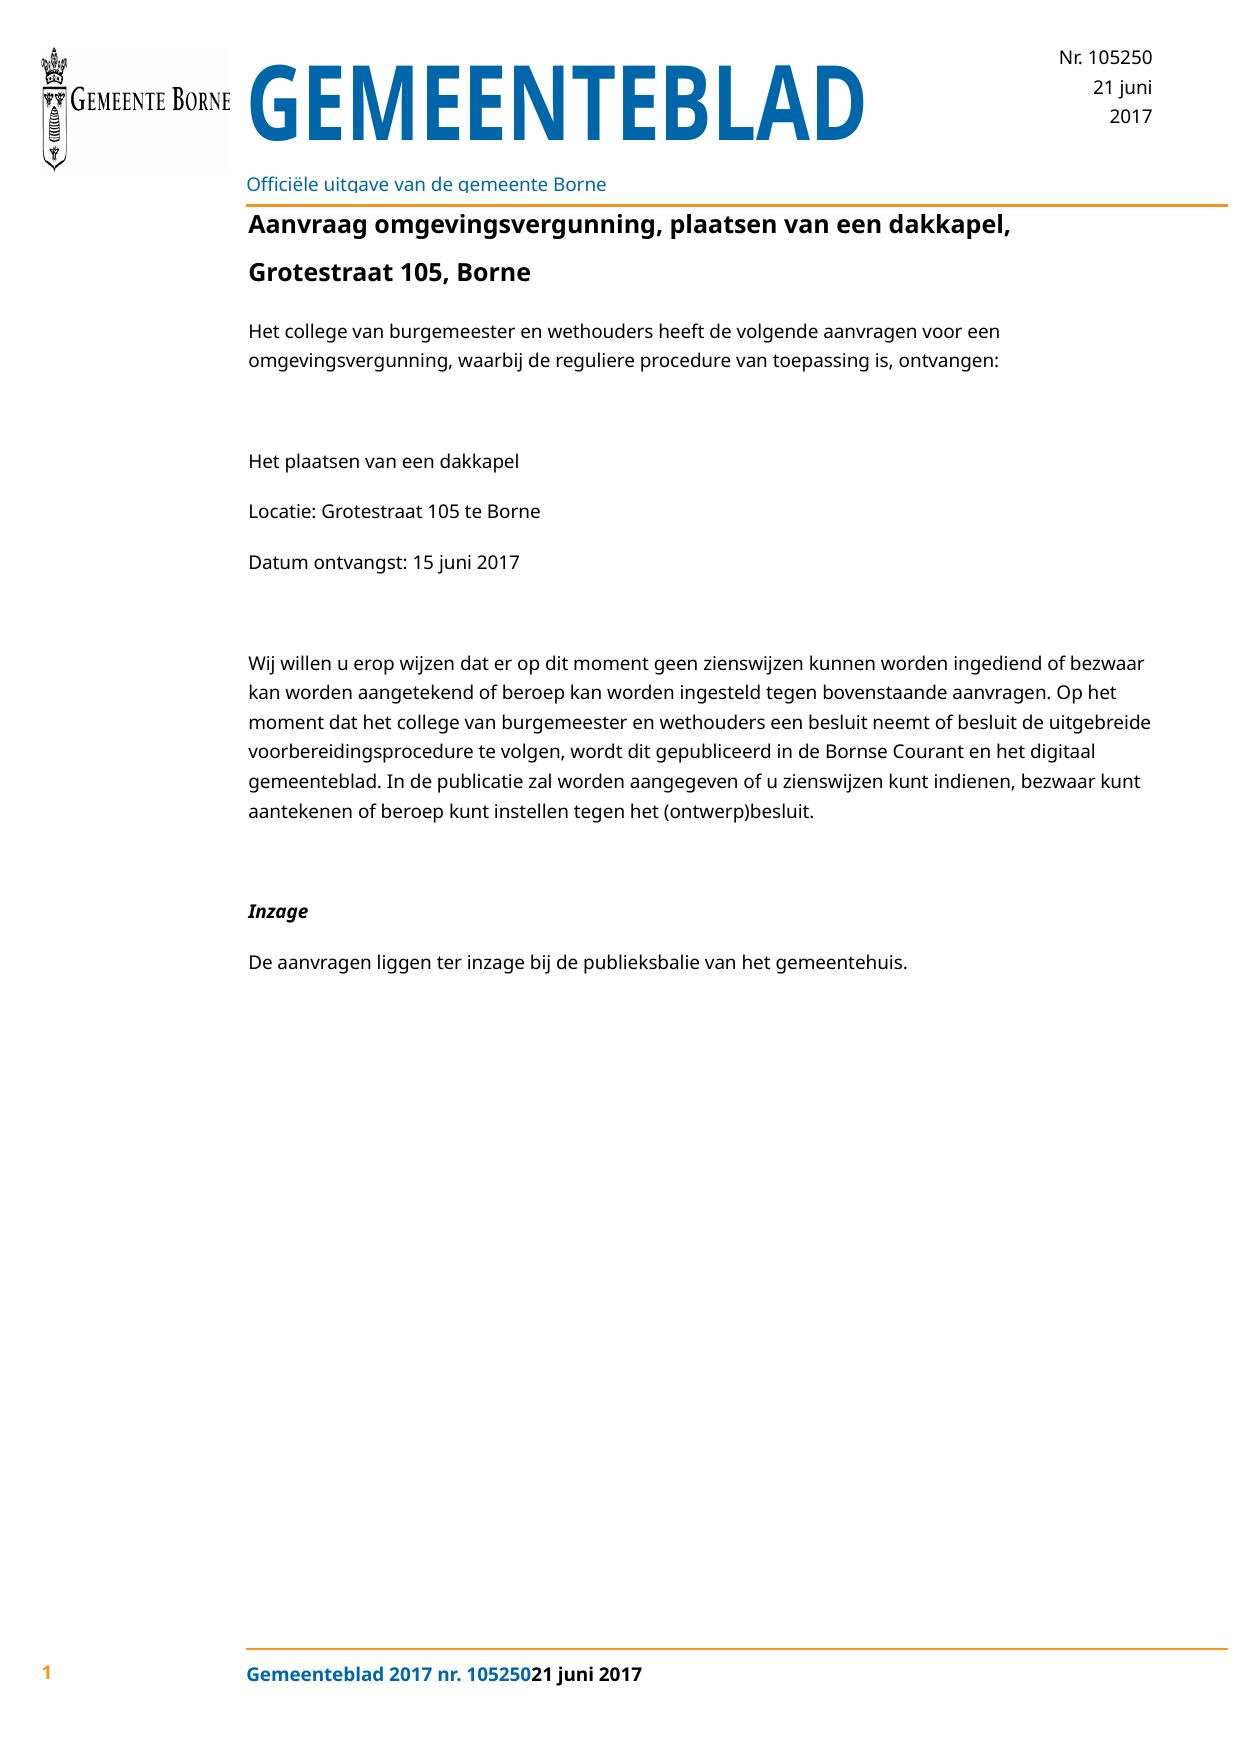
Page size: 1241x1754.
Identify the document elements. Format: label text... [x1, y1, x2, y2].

text De aanvragen liggen ter inzage bij de publieksbalie van het gemeentehuis. [248, 949, 1152, 975]
text Aanvraag omgevingsvergunning, plaatsen van een dakkapel, Grotestraat 105, Borne [248, 207, 1152, 288]
text Inzage [248, 899, 1152, 924]
text Het plaatsen van een dakkapel [248, 448, 1152, 474]
text Het college van burgemeester en wethouders heeft de volgende aanvragen voor een omgevingsvergunning, waarbij de reguliere procedure van toepassing is, ontvangen: [248, 318, 1152, 373]
text Locatie: Grotestraat 105 te Borne [248, 499, 1152, 524]
picture [41, 47, 231, 172]
text Wij willen u erop wijzen dat er op dit moment geen zienswijzen kunnen worden ingediend of bezwaar kan worden aangetekend of beroep kan worden ingesteld tegen bovenstaande aanvragen. Op het moment dat het college van burgemeester en wethouders een besluit neemt of besluit de uitgebreide voorbereidingsprocedure te volgen, wordt dit gepubliceerd in de Bornse Courant en het digitaal gemeenteblad. In de publicatie zal worden aangegeven of u zienswijzen kunt indienen, bezwaar kunt aantekenen of beroep kunt instellen tegen het (ontwerp)besluit. [248, 650, 1152, 824]
text Datum ontvangst: 15 juni 2017 [248, 549, 1152, 575]
